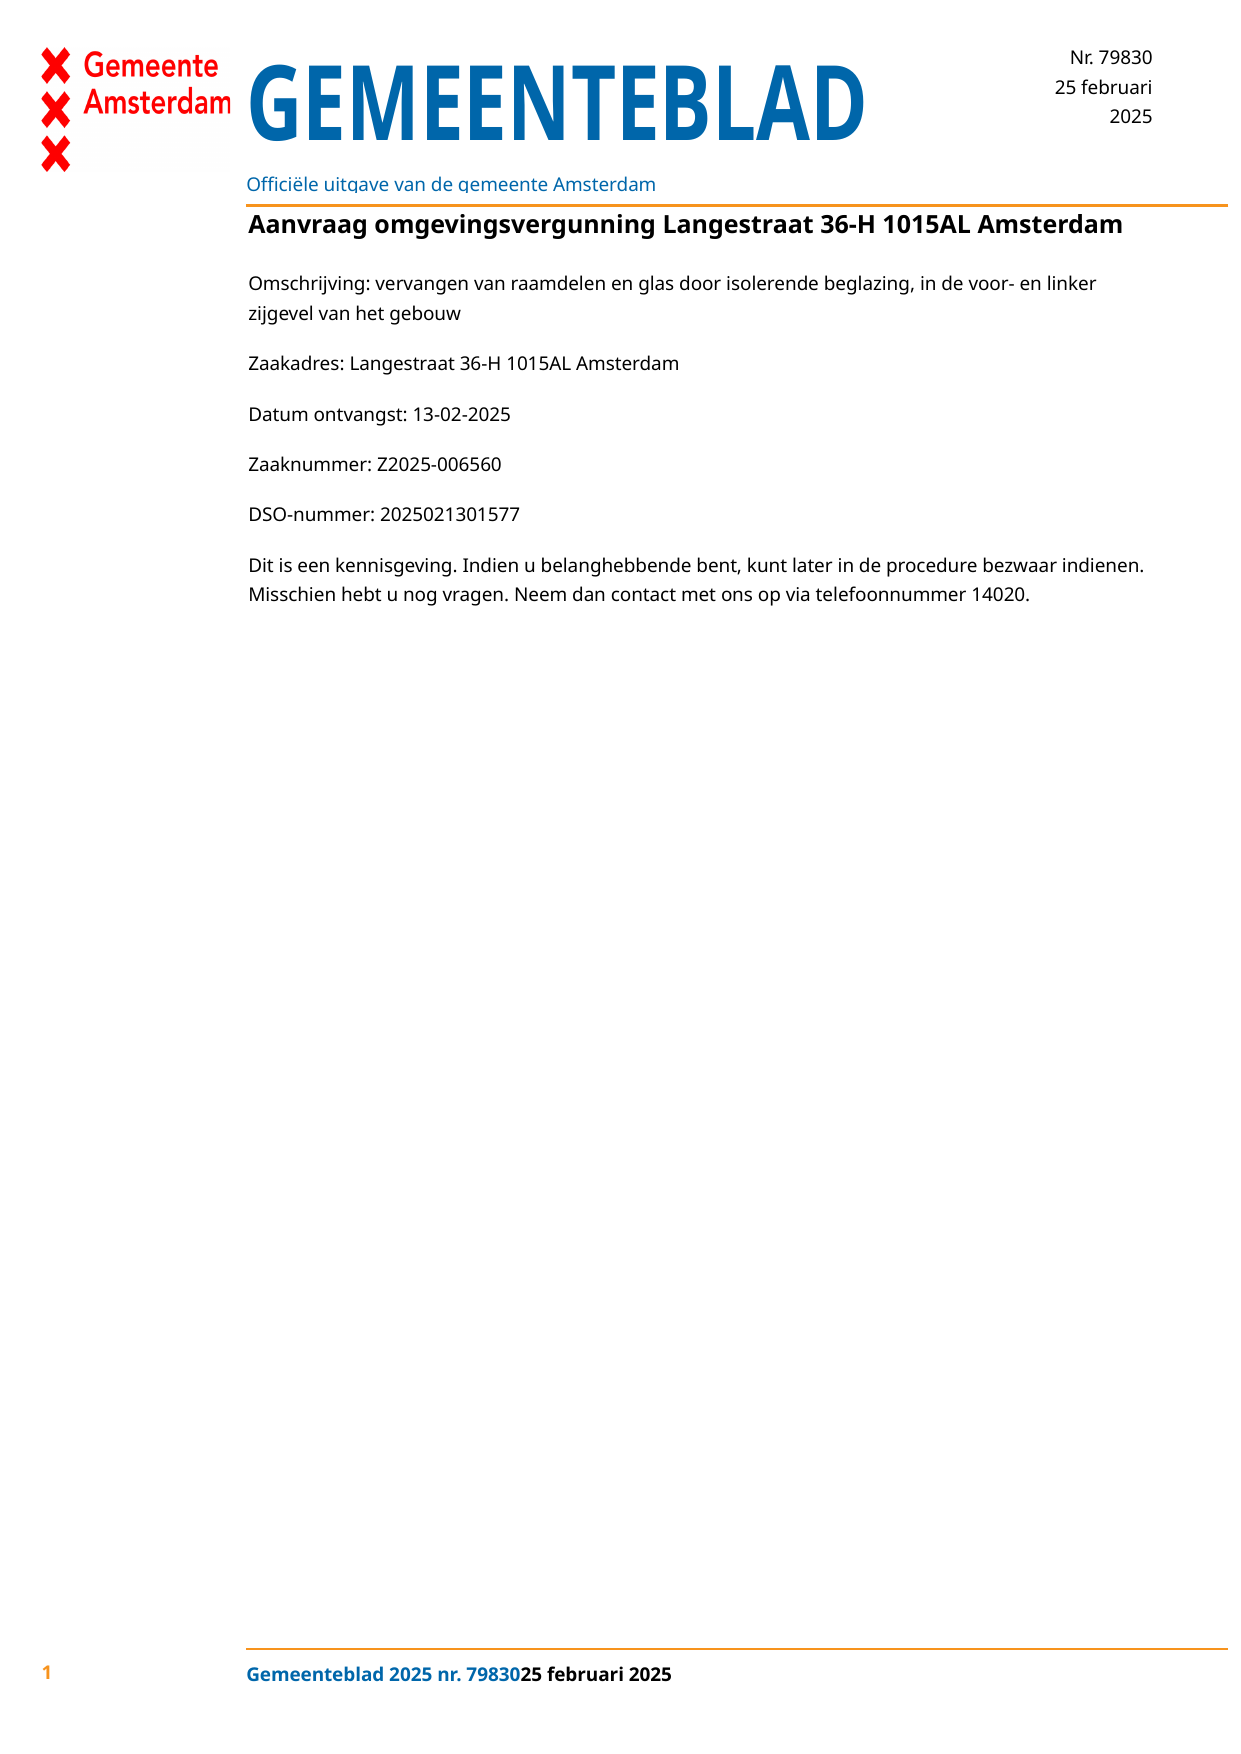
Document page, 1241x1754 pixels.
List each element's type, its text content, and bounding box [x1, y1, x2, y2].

text Zaaknummer: Z2025-006560 [248, 451, 1152, 477]
text Aanvraag omgevingsvergunning Langestraat 36-H 1015AL Amsterdam [248, 207, 1152, 241]
text Datum ontvangst: 13-02-2025 [248, 401, 1152, 426]
text Omschrijving: vervangen van raamdelen en glas door isolerende beglazing, in de voor- en linker zijgevel van het gebouw [248, 270, 1152, 326]
text Zaakadres: Langestraat 36-H 1015AL Amsterdam [248, 350, 1152, 376]
picture [41, 47, 231, 172]
text Dit is een kennisgeving. Indien u belanghebbende bent, kunt later in de procedure bezwaar indienen. Misschien hebt u nog vragen. Neem dan contact met ons op via telefoonnummer 14020. [248, 552, 1152, 607]
text DSO-nummer: 2025021301577 [248, 502, 1152, 527]
